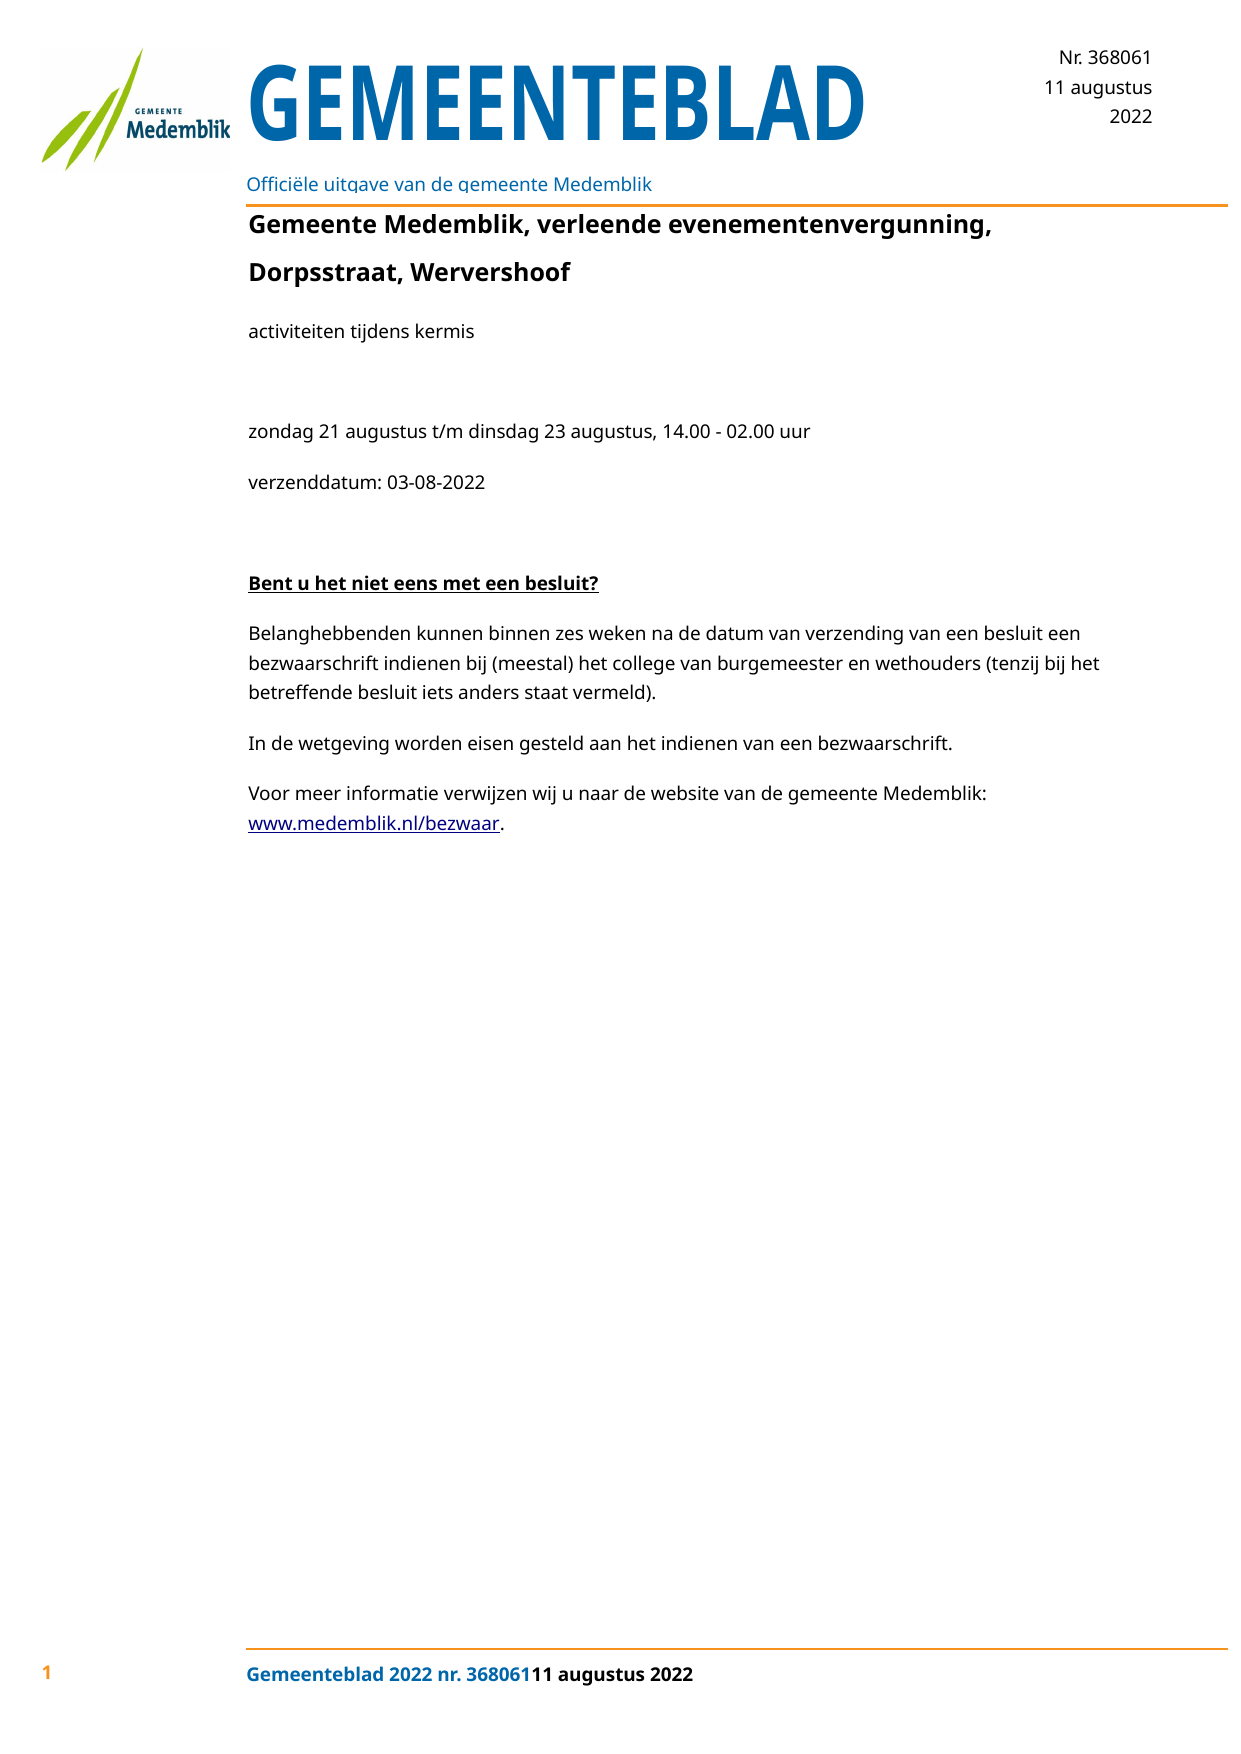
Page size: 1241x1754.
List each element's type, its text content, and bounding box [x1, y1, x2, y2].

picture [41, 47, 231, 172]
text Belanghebbenden kunnen binnen zes weken na de datum van verzending van een besluit een bezwaarschrift indienen bij (meestal) het college van burgemeester en wethouders (tenzij bij het betreffende besluit iets anders staat vermeld). [248, 620, 1152, 705]
text Voor meer informatie verwijzen wij u naar de website van de gemeente Medemblik: www.medemblik.nl/bezwaar. [248, 780, 1152, 836]
text zondag 21 augustus t/m dinsdag 23 augustus, 14.00 - 02.00 uur [248, 419, 1152, 444]
text verzenddatum: 03-08-2022 [248, 469, 1152, 495]
text In de wetgeving worden eisen gesteld aan het indienen van een bezwaarschrift. [248, 730, 1152, 756]
text Bent u het niet eens met een besluit? [248, 570, 1152, 596]
text activiteiten tijdens kermis [248, 318, 1152, 344]
text Gemeente Medemblik, verleende evenementenvergunning, Dorpsstraat, Wervershoof [248, 207, 1152, 288]
